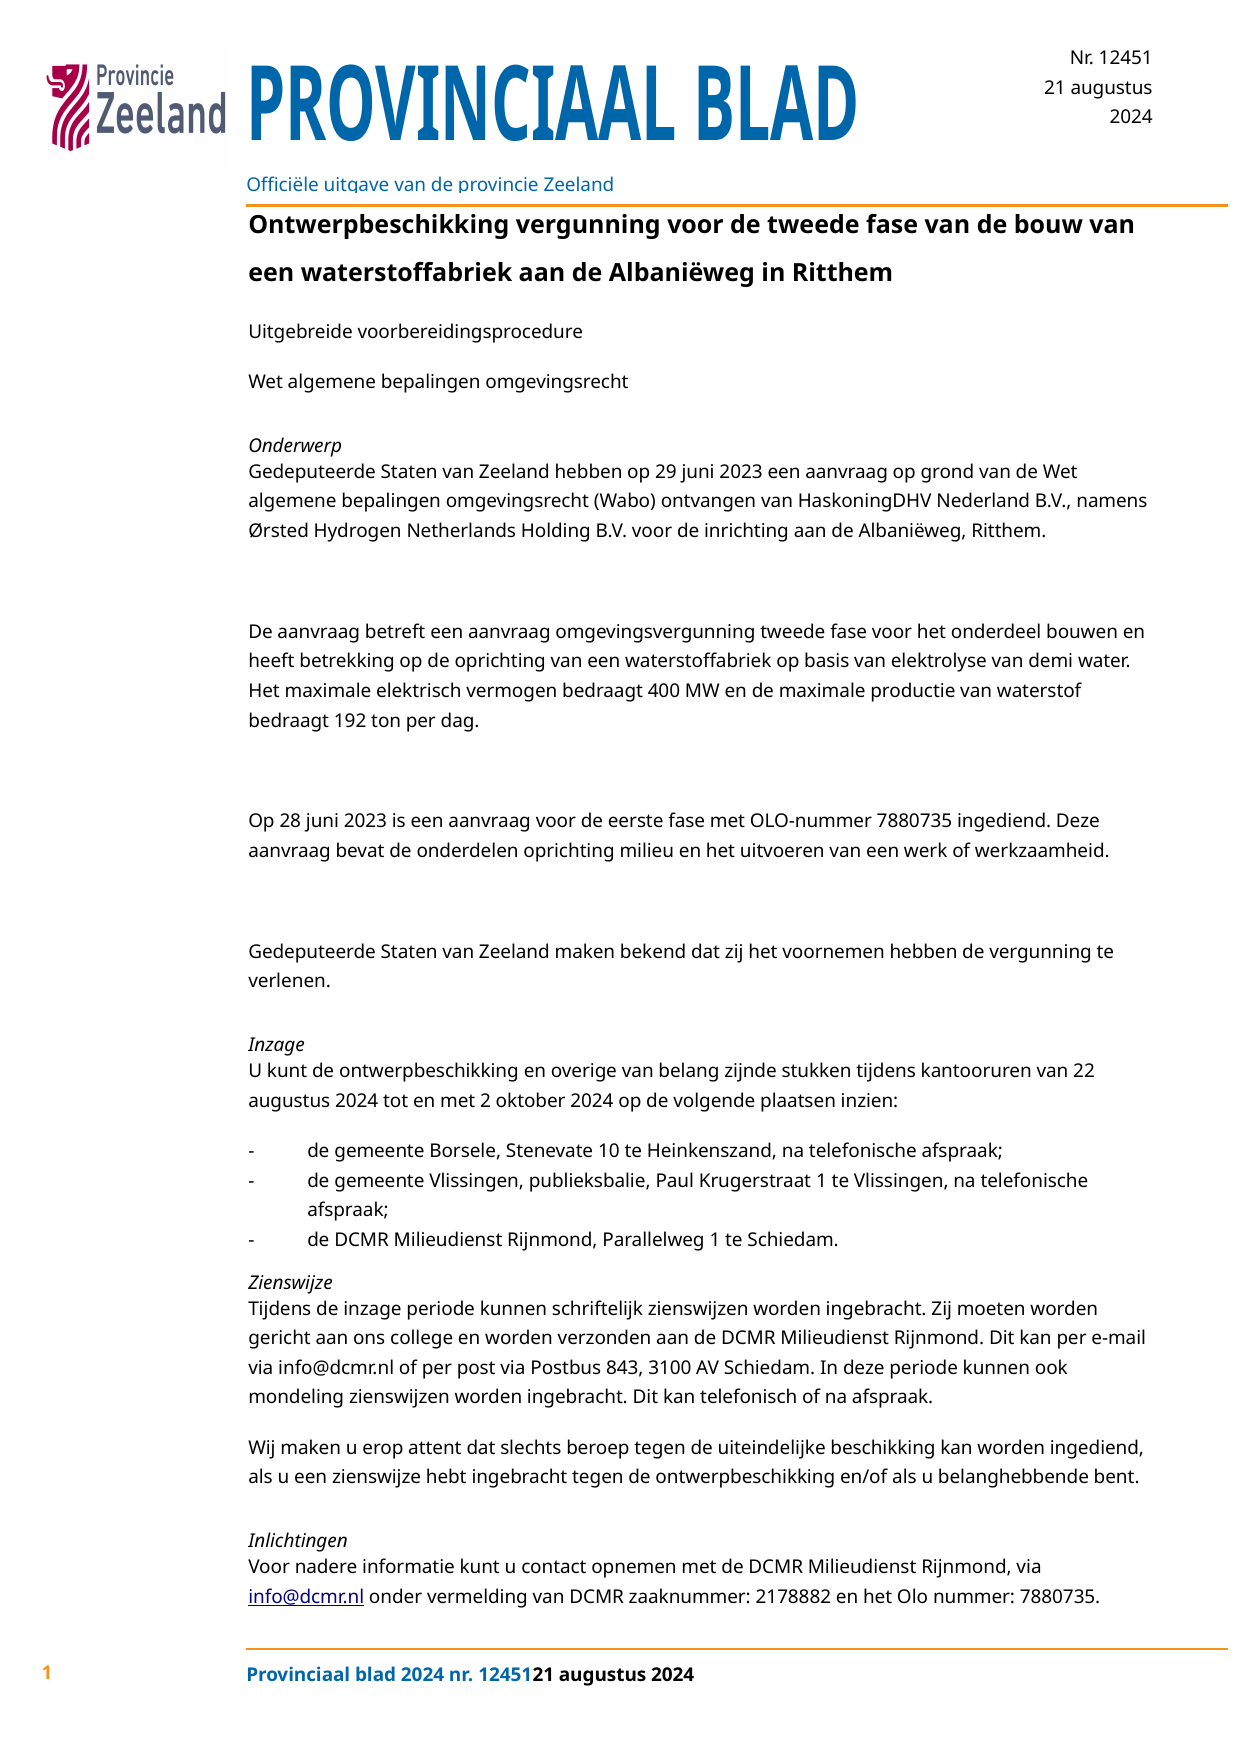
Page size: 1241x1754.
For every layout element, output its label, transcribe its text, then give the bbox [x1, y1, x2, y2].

text Op 28 juni 2023 is een aanvraag voor de eerste fase met OLO-nummer 7880735 ingediend. Deze aanvraag bevat de onderdelen oprichting milieu en het uitvoeren van een werk of werkzaamheid. [248, 808, 1152, 863]
text Ontwerpbeschikking vergunning voor de tweede fase van de bouw van een waterstoffabriek aan de Albaniëweg in Ritthem [248, 207, 1152, 288]
text Inlichtingen [248, 1528, 1152, 1553]
text Tijdens de inzage periode kunnen schriftelijk zienswijzen worden ingebracht. Zij moeten worden gericht aan ons college en worden verzonden aan de DCMR Milieudienst Rijnmond. Dit kan per e-mail via info@dcmr.nl of per post via Postbus 843, 3100 AV Schiedam. In deze periode kunnen ook mondeling zienswijzen worden ingebracht. Dit kan telefonisch of na afspraak. [248, 1295, 1152, 1409]
text Wet algemene bepalingen omgevingsrecht [248, 368, 1152, 394]
picture [41, 47, 231, 172]
text Inzage [248, 1032, 1152, 1057]
text Uitgebreide voorbereidingsprocedure [248, 318, 1152, 344]
list de gemeente Borsele, Stenevate 10 te Heinkenszand, na telefonische afspraak; [248, 1137, 1152, 1163]
text Wij maken u erop attent dat slechts beroep tegen de uiteindelijke beschikking kan worden ingediend, als u een zienswijze hebt ingebracht tegen de ontwerpbeschikking en/of als u belanghebbende bent. [248, 1434, 1152, 1489]
text De aanvraag betreft een aanvraag omgevingsvergunning tweede fase voor het onderdeel bouwen en heeft betrekking op de oprichting van een waterstoffabriek op basis van elektrolyse van demi water. Het maximale elektrisch vermogen bedraagt 400 MW en de maximale productie van waterstof bedraagt 192 ton per dag. [248, 618, 1152, 732]
list de DCMR Milieudienst Rijnmond, Parallelweg 1 te Schiedam. [248, 1226, 1152, 1252]
list de gemeente Vlissingen, publieksbalie, Paul Krugerstraat 1 te Vlissingen, na telefonische afspraak; [248, 1167, 1152, 1222]
text U kunt de ontwerpbeschikking en overige van belang zijnde stukken tijdens kantooruren van 22 augustus 2024 tot en met 2 oktober 2024 op de volgende plaatsen inzien: [248, 1057, 1152, 1113]
text Gedeputeerde Staten van Zeeland maken bekend dat zij het voornemen hebben de vergunning te verlenen. [248, 938, 1152, 993]
text Onderwerp [248, 432, 1152, 458]
text Gedeputeerde Staten van Zeeland hebben op 29 juni 2023 een aanvraag op grond van de Wet algemene bepalingen omgevingsrecht (Wabo) ontvangen van HaskoningDHV Nederland B.V., namens Ørsted Hydrogen Netherlands Holding B.V. voor de inrichting aan de Albaniëweg, Ritthem. [248, 458, 1152, 543]
text Zienswijze [248, 1269, 1152, 1295]
text Voor nadere informatie kunt u contact opnemen met de DCMR Milieudienst Rijnmond, via info@dcmr.nl onder vermelding van DCMR zaaknummer: 2178882 en het Olo nummer: 7880735. [248, 1553, 1152, 1609]
